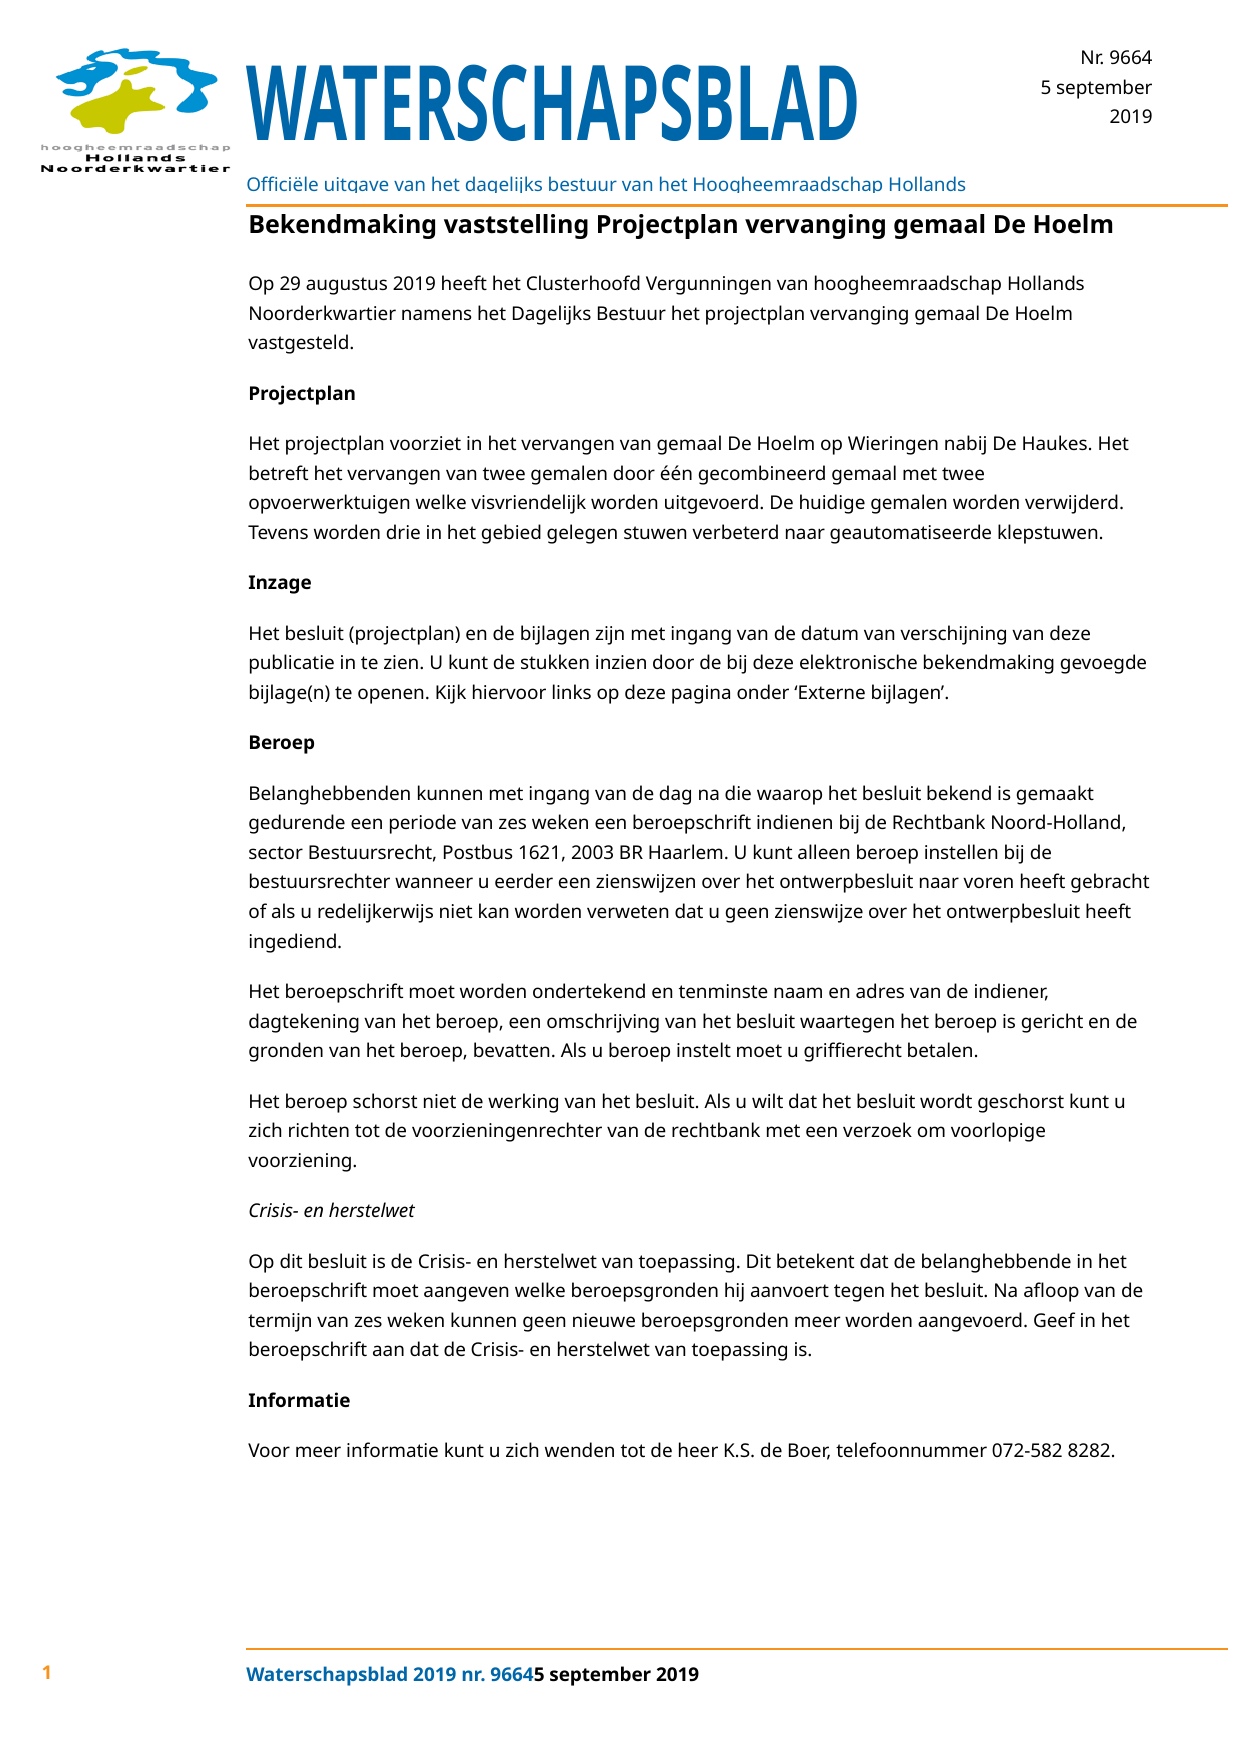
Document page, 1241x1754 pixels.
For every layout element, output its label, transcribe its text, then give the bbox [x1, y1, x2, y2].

text Informatie [248, 1387, 1152, 1413]
text Op 29 augustus 2019 heeft het Clusterhoofd Vergunningen van hoogheemraadschap Hollands Noorderkwartier namens het Dagelijks Bestuur het projectplan vervanging gemaal De Hoelm vastgesteld. [248, 270, 1152, 355]
text Voor meer informatie kunt u zich wenden tot de heer K.S. de Boer, telefoonnummer 072-582 8282. [248, 1437, 1152, 1463]
text Crisis- en herstelwet [248, 1197, 1152, 1223]
text Op dit besluit is de Crisis- en herstelwet van toepassing. Dit betekent dat de belanghebbende in het beroepschrift moet aangeven welke beroepsgronden hij aanvoert tegen het besluit. Na afloop van de termijn van zes weken kunnen geen nieuwe beroepsgronden meer worden aangevoerd. Geef in het beroepschrift aan dat de Crisis- en herstelwet van toepassing is. [248, 1248, 1152, 1362]
text Beroep [248, 729, 1152, 755]
text Projectplan [248, 380, 1152, 406]
text Het beroepschrift moet worden ondertekend en tenminste naam en adres van de indiener, dagtekening van het beroep, een omschrijving van het besluit waartegen het beroep is gericht en de gronden van het beroep, bevatten. Als u beroep instelt moet u griffierecht betalen. [248, 978, 1152, 1063]
text Het besluit (projectplan) en de bijlagen zijn met ingang van de datum van verschijning van deze publicatie in te zien. U kunt de stukken inzien door de bij deze elektronische bekendmaking gevoegde bijlage(n) te openen. Kijk hiervoor links op deze pagina onder ‘Externe bijlagen’. [248, 620, 1152, 705]
text Inzage [248, 569, 1152, 595]
picture [41, 47, 231, 172]
text Bekendmaking vaststelling Projectplan vervanging gemaal De Hoelm [248, 207, 1152, 241]
text Het projectplan voorziet in het vervangen van gemaal De Hoelm op Wieringen nabij De Haukes. Het betreft het vervangen van twee gemalen door één gecombineerd gemaal met twee opvoerwerktuigen welke visvriendelijk worden uitgevoerd. De huidige gemalen worden verwijderd. Tevens worden drie in het gebied gelegen stuwen verbeterd naar geautomatiseerde klepstuwen. [248, 430, 1152, 545]
text Het beroep schorst niet de werking van het besluit. Als u wilt dat het besluit wordt geschorst kunt u zich richten tot de voorzieningenrechter van de rechtbank met een verzoek om voorlopige voorziening. [248, 1088, 1152, 1173]
text Belanghebbenden kunnen met ingang van de dag na die waarop het besluit bekend is gemaakt gedurende een periode van zes weken een beroepschrift indienen bij de Rechtbank Noord-Holland, sector Bestuursrecht, Postbus 1621, 2003 BR Haarlem. U kunt alleen beroep instellen bij de bestuursrechter wanneer u eerder een zienswijzen over het ontwerpbesluit naar voren heeft gebracht of als u redelijkerwijs niet kan worden verweten dat u geen zienswijze over het ontwerpbesluit heeft ingediend. [248, 780, 1152, 953]
